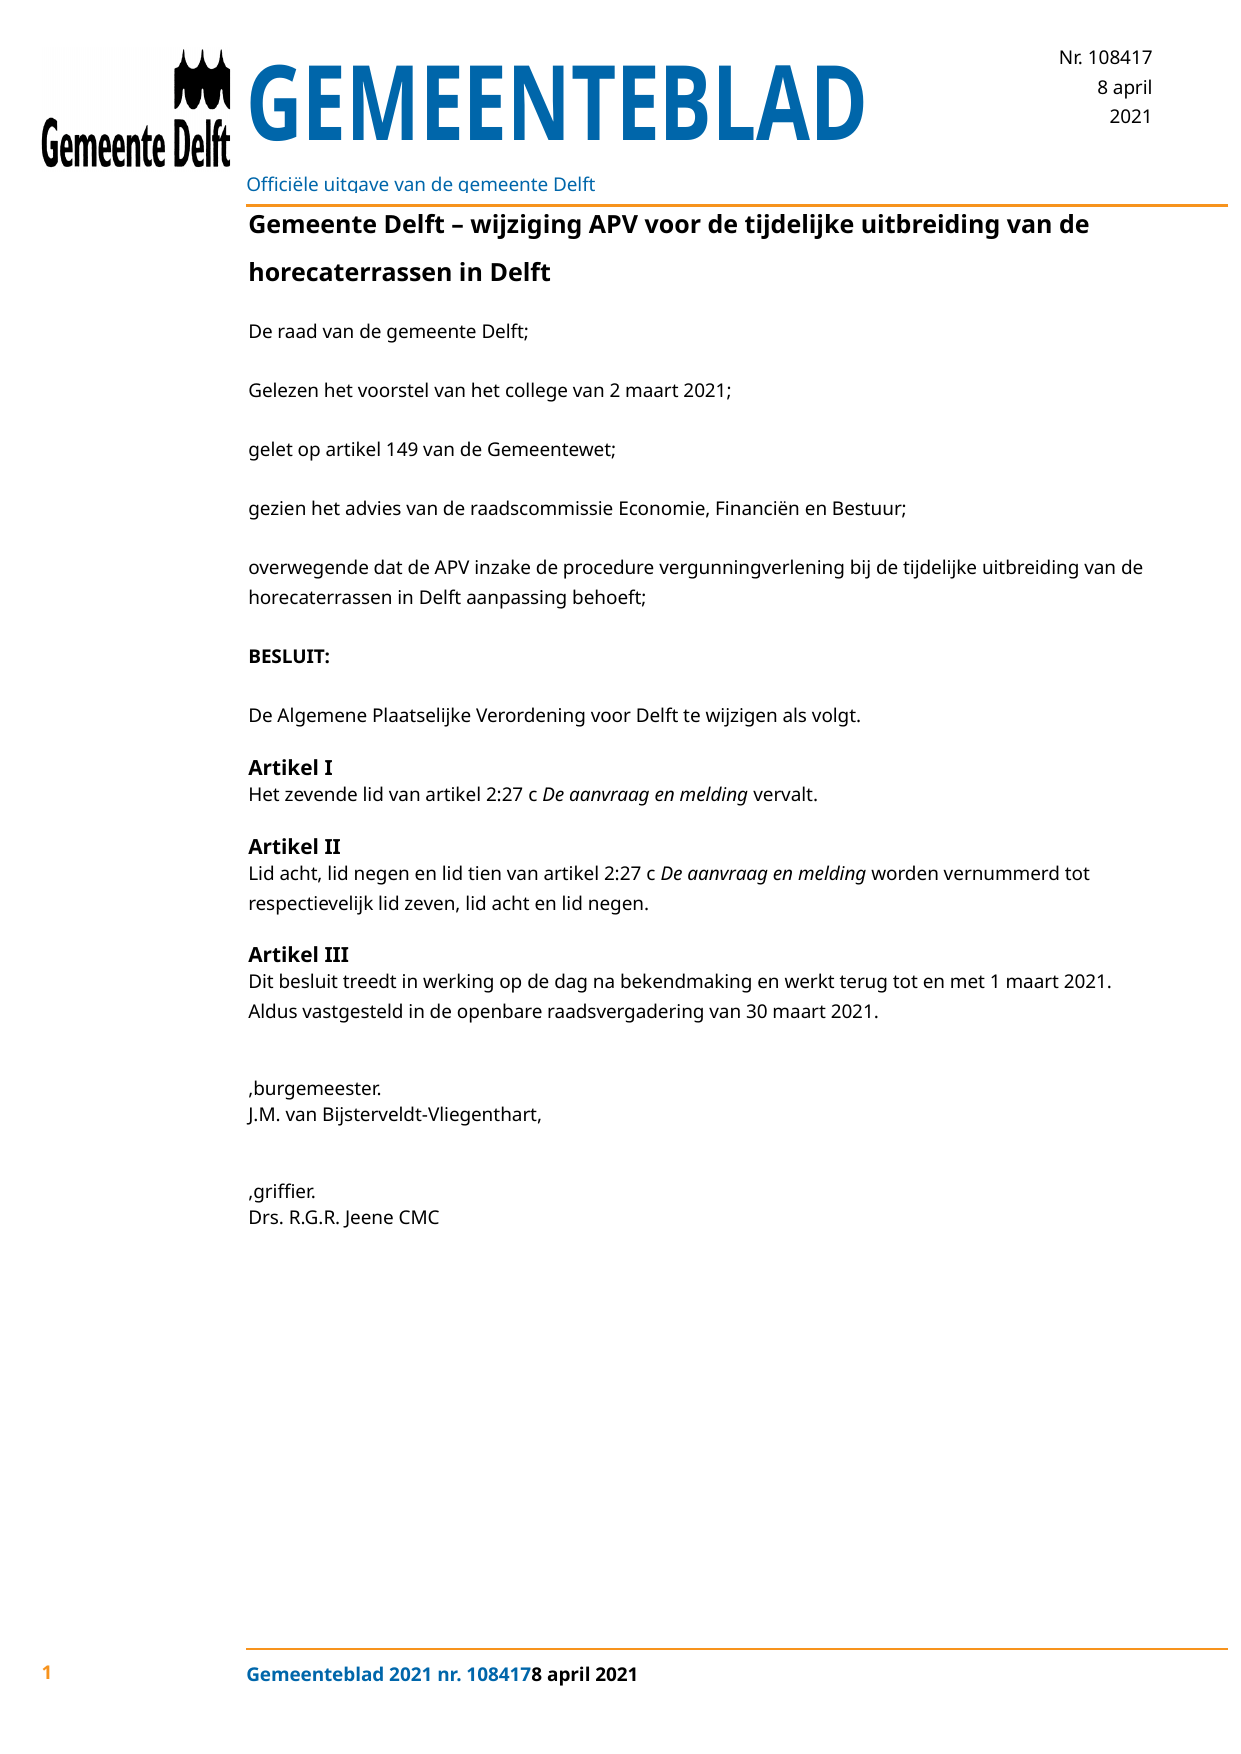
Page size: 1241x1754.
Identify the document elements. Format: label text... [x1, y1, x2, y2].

text Drs. R.G.R. Jeene CMC [248, 1204, 1152, 1230]
text overwegende dat de APV inzake de procedure vergunningverlening bij de tijdelijke uitbreiding van de horecaterrassen in Delft aanpassing behoeft; [248, 554, 1152, 610]
text Lid acht, lid negen en lid tien van artikel 2:27 c De aanvraag en melding worden vernummerd tot respectievelijk lid zeven, lid acht en lid negen. [248, 860, 1152, 916]
text Artikel I [248, 753, 1152, 781]
text De Algemene Plaatselijke Verordening voor Delft te wijzigen als volgt. [248, 702, 1152, 728]
text J.M. van Bijsterveldt-Vliegenthart, [248, 1101, 1152, 1127]
text Gelezen het voorstel van het college van 2 maart 2021; [248, 377, 1152, 403]
text BESLUIT: [248, 643, 1152, 669]
text gelet op artikel 149 van de Gemeentewet; [248, 436, 1152, 462]
text ,burgemeester. [248, 1075, 1152, 1101]
text Artikel III [248, 940, 1152, 969]
text Aldus vastgesteld in de openbare raadsvergadering van 30 maart 2021. [248, 998, 1152, 1024]
text ,griffier. [248, 1178, 1152, 1204]
text Artikel II [248, 832, 1152, 860]
text gezien het advies van de raadscommissie Economie, Financiën en Bestuur; [248, 495, 1152, 521]
picture [41, 47, 231, 172]
text De raad van de gemeente Delft; [248, 318, 1152, 344]
text Gemeente Delft – wijziging APV voor de tijdelijke uitbreiding van de horecaterrassen in Delft [248, 207, 1152, 288]
text Het zevende lid van artikel 2:27 c De aanvraag en melding vervalt. [248, 781, 1152, 807]
text Dit besluit treedt in werking op de dag na bekendmaking en werkt terug tot en met 1 maart 2021. [248, 969, 1152, 994]
